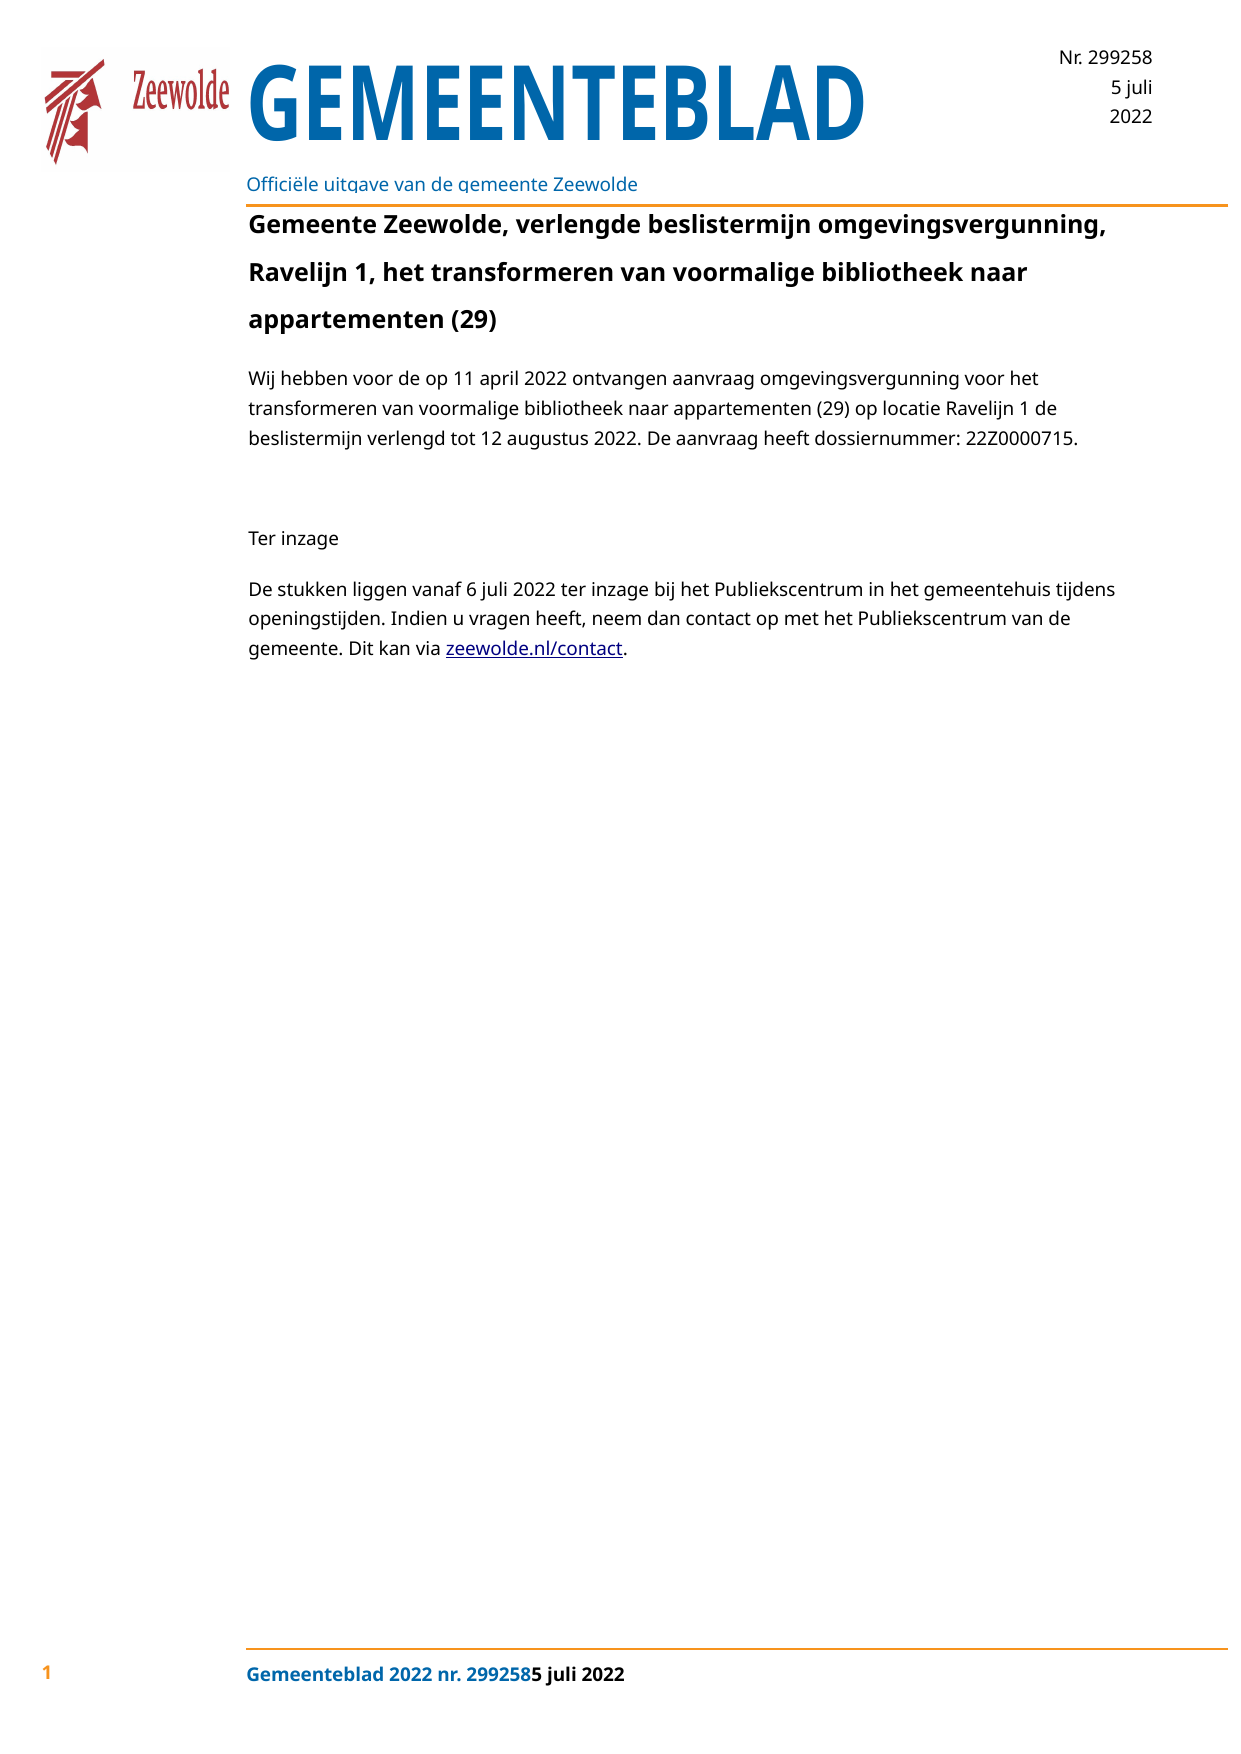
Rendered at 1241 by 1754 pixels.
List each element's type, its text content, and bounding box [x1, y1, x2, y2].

text De stukken liggen vanaf 6 juli 2022 ter inzage bij het Publiekscentrum in het gemeentehuis tijdens openingstijden. Indien u vragen heeft, neem dan contact op met het Publiekscentrum van de gemeente. Dit kan via zeewolde.nl/contact. [248, 576, 1152, 661]
text Gemeente Zeewolde, verlengde beslistermijn omgevingsvergunning, Ravelijn 1, het transformeren van voormalige bibliotheek naar appartementen (29) [248, 207, 1152, 336]
text Wij hebben voor de op 11 april 2022 ontvangen aanvraag omgevingsvergunning voor het transformeren van voormalige bibliotheek naar appartementen (29) op locatie Ravelijn 1 de beslistermijn verlengd tot 12 augustus 2022. De aanvraag heeft dossiernummer: 22Z0000715. [248, 366, 1152, 450]
text Ter inzage [248, 526, 1152, 551]
picture [41, 47, 231, 172]
